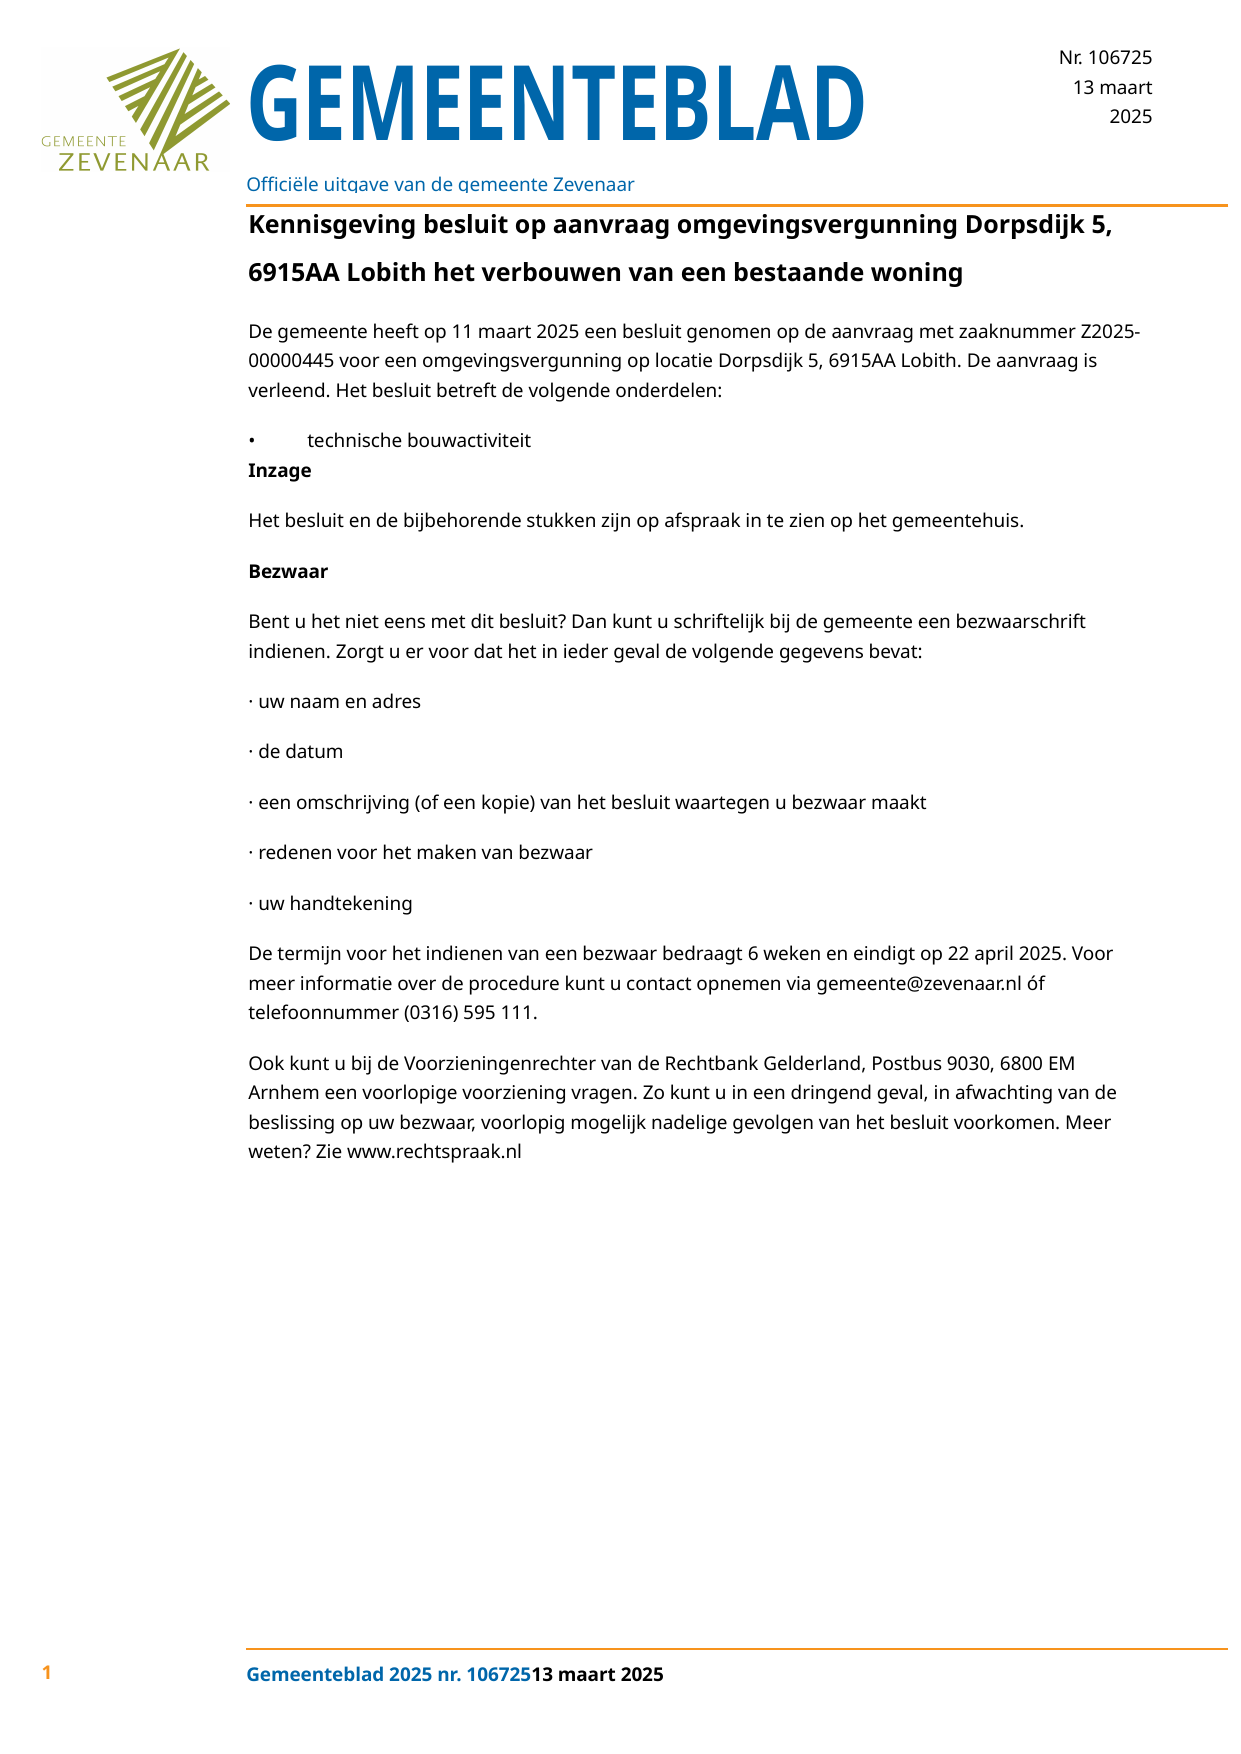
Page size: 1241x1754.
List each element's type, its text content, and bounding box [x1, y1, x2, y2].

text Bent u het niet eens met dit besluit? Dan kunt u schriftelijk bij de gemeente een bezwaarschrift indienen. Zorgt u er voor dat het in ieder geval de volgende gegevens bevat: [248, 608, 1152, 664]
text Kennisgeving besluit op aanvraag omgevingsvergunning Dorpsdijk 5, 6915AA Lobith het verbouwen van een bestaande woning [248, 207, 1152, 288]
text · een omschrijving (of een kopie) van het besluit waartegen u bezwaar maakt [248, 789, 1152, 815]
text · de datum [248, 739, 1152, 764]
picture [41, 47, 231, 172]
text Inzage [248, 457, 1152, 483]
text Het besluit en de bijbehorende stukken zijn op afspraak in te zien op het gemeentehuis. [248, 507, 1152, 533]
text · uw handtekening [248, 890, 1152, 916]
text · uw naam en adres [248, 688, 1152, 714]
text De termijn voor het indienen van een bezwaar bedraagt 6 weken en eindigt op 22 april 2025. Voor meer informatie over de procedure kunt u contact opnemen via gemeente@zevenaar.nl óf telefoonnummer (0316) 595 111. [248, 940, 1152, 1025]
text De gemeente heeft op 11 maart 2025 een besluit genomen op de aanvraag met zaaknummer Z2025-00000445 voor een omgevingsvergunning op locatie Dorpsdijk 5, 6915AA Lobith. De aanvraag is verleend. Het besluit betreft de volgende onderdelen: [248, 318, 1152, 403]
list technische bouwactiviteit [248, 427, 1152, 453]
text Bezwaar [248, 558, 1152, 584]
text · redenen voor het maken van bezwaar [248, 839, 1152, 865]
text Ook kunt u bij de Voorzieningenrechter van de Rechtbank Gelderland, Postbus 9030, 6800 EM Arnhem een voorlopige voorziening vragen. Zo kunt u in een dringend geval, in afwachting van de beslissing op uw bezwaar, voorlopig mogelijk nadelige gevolgen van het besluit voorkomen. Meer weten? Zie www.rechtspraak.nl [248, 1050, 1152, 1164]
